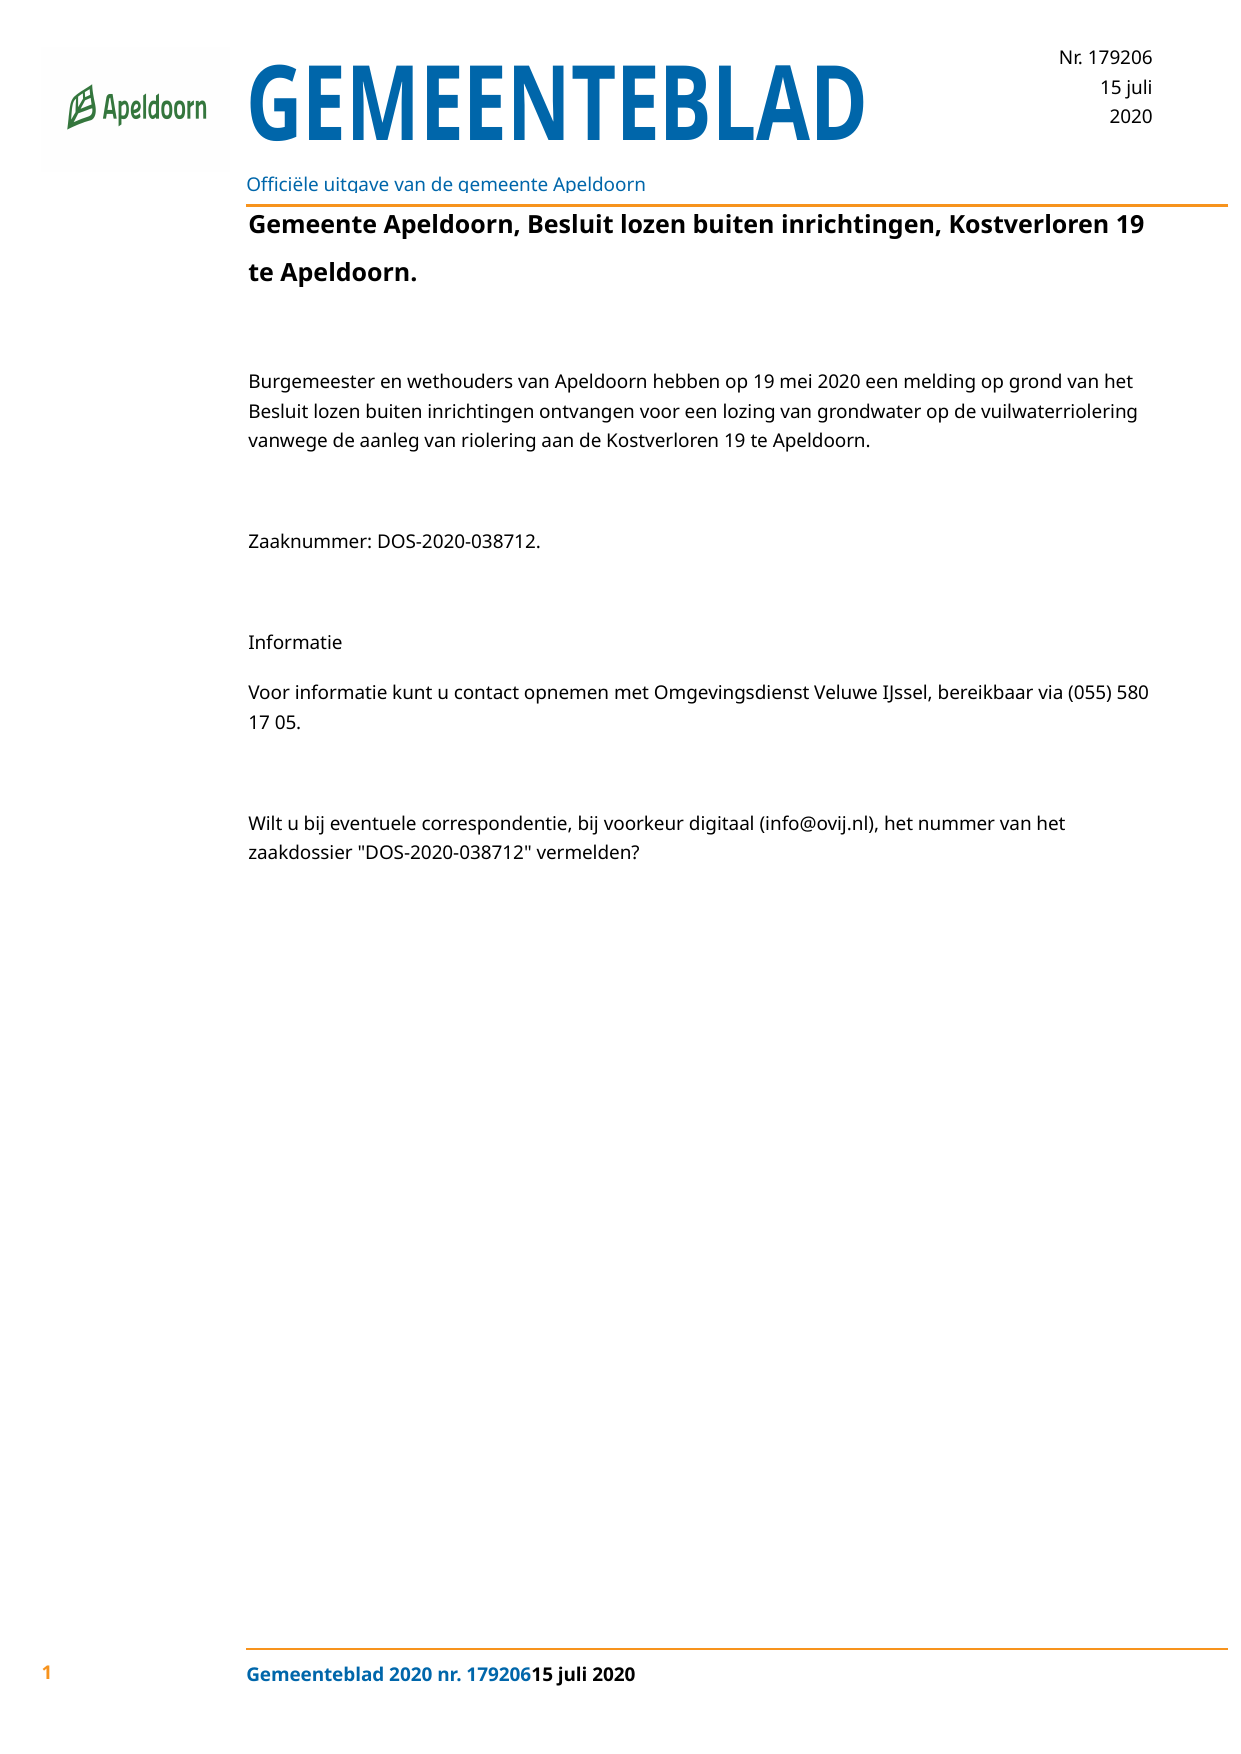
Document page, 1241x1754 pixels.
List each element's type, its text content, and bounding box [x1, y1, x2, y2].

text Voor informatie kunt u contact opnemen met Omgevingsdienst Veluwe IJssel, bereikbaar via (055) 580 17 05. [248, 679, 1152, 735]
text Burgemeester en wethouders van Apeldoorn hebben op 19 mei 2020 een melding op grond van het Besluit lozen buiten inrichtingen ontvangen voor een lozing van grondwater op de vuilwaterriolering vanwege de aanleg van riolering aan de Kostverloren 19 te Apeldoorn. [248, 368, 1152, 453]
text Informatie [248, 629, 1152, 655]
picture [41, 47, 231, 172]
text Zaaknummer: DOS-2020-038712. [248, 528, 1152, 554]
text Wilt u bij eventuele correspondentie, bij voorkeur digitaal (info@ovij.nl), het nummer van het zaakdossier "DOS-2020-038712" vermelden? [248, 810, 1152, 865]
text Gemeente Apeldoorn, Besluit lozen buiten inrichtingen, Kostverloren 19 te Apeldoorn. [248, 207, 1152, 288]
